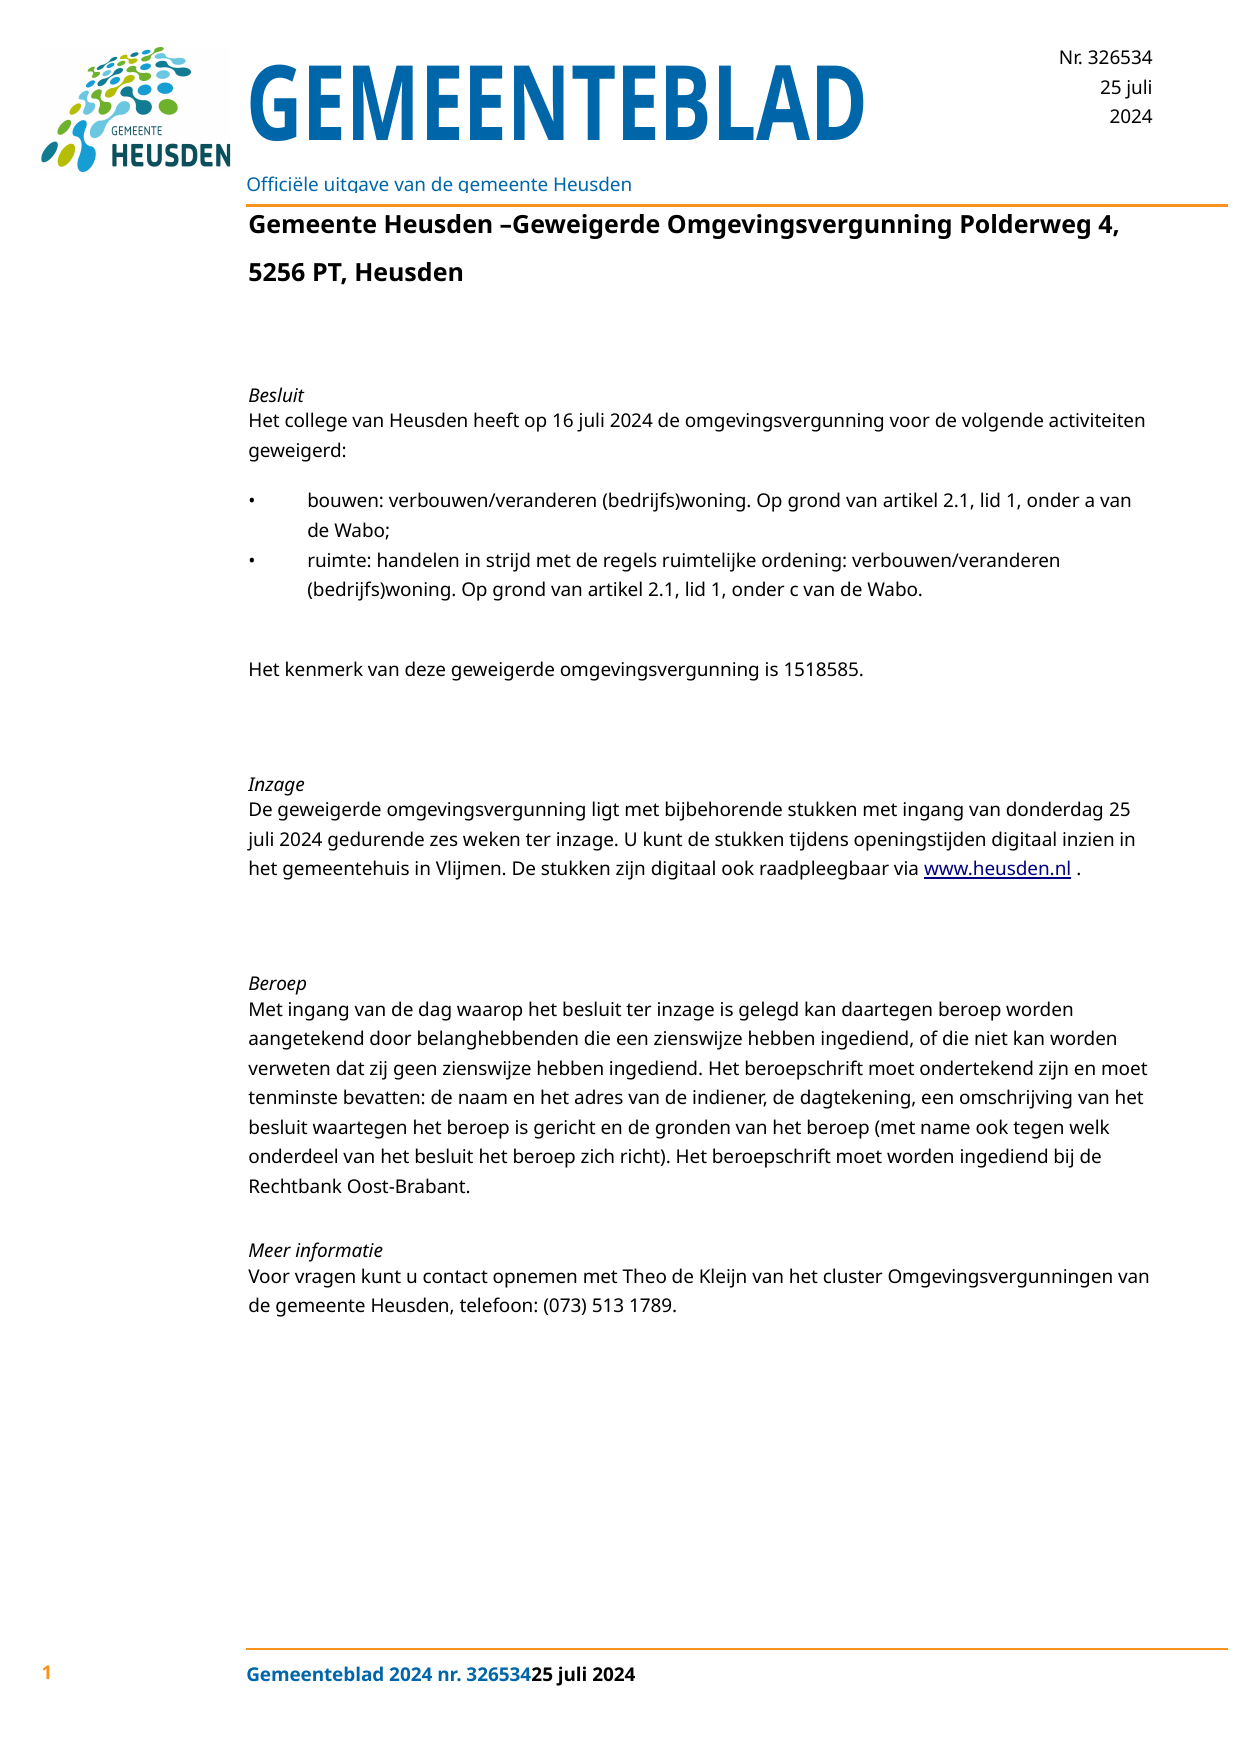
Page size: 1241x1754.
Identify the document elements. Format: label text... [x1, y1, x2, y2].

text Beroep [248, 970, 1152, 996]
text Besluit [248, 382, 1152, 408]
text Meer informatie [248, 1237, 1152, 1263]
text De geweigerde omgevingsvergunning ligt met bijbehorende stukken met ingang van donderdag 25 juli 2024 gedurende zes weken ter inzage. U kunt de stukken tijdens openingstijden digitaal inzien in het gemeentehuis in Vlijmen. De stukken zijn digitaal ook raadpleegbaar via www.heusden.nl . [248, 796, 1152, 881]
text Voor vragen kunt u contact opnemen met Theo de Kleijn van het cluster Omgevingsvergunningen van de gemeente Heusden, telefoon: (073) 513 1789. [248, 1263, 1152, 1318]
text Met ingang van de dag waarop het besluit ter inzage is gelegd kan daartegen beroep worden aangetekend door belanghebbenden die een zienswijze hebben ingediend, of die niet kan worden verweten dat zij geen zienswijze hebben ingediend. Het beroepschrift moet ondertekend zijn en moet tenminste bevatten: de naam en het adres van de indiener, de dagtekening, een omschrijving van het besluit waartegen het beroep is gericht en de gronden van het beroep (met name ook tegen welk onderdeel van het besluit het beroep zich richt). Het beroepschrift moet worden ingediend bij de Rechtbank Oost-Brabant. [248, 996, 1152, 1199]
text Inzage [248, 771, 1152, 796]
text Gemeente Heusden –Geweigerde Omgevingsvergunning Polderweg 4, 5256 PT, Heusden [248, 207, 1152, 288]
list bouwen: verbouwen/veranderen (bedrijfs)woning. Op grond van artikel 2.1, lid 1, onder a van de Wabo; [248, 488, 1152, 543]
list ruimte: handelen in strijd met de regels ruimtelijke ordening: verbouwen/veranderen (bedrijfs)woning. Op grond van artikel 2.1, lid 1, onder c van de Wabo. [248, 547, 1152, 602]
text Het kenmerk van deze geweigerde omgevingsvergunning is 1518585. [248, 656, 1152, 682]
text Het college van Heusden heeft op 16 juli 2024 de omgevingsvergunning voor de volgende activiteiten geweigerd: [248, 408, 1152, 463]
picture [41, 47, 231, 172]
